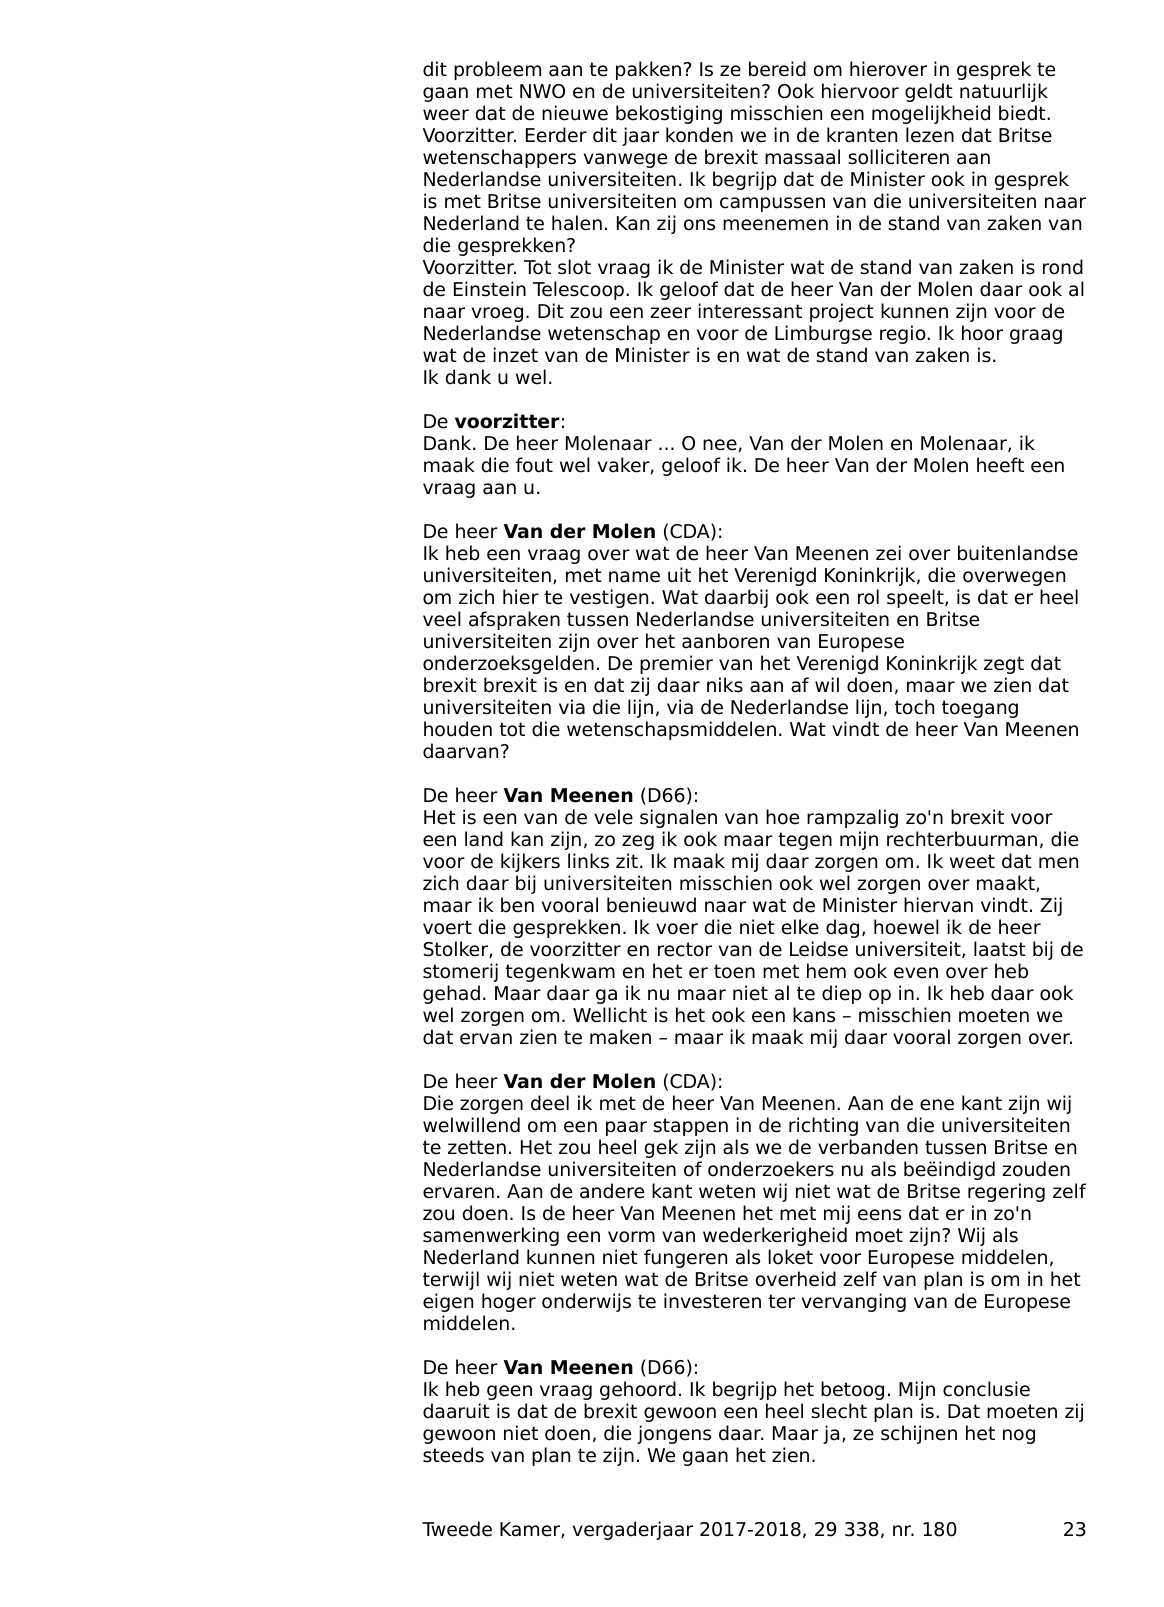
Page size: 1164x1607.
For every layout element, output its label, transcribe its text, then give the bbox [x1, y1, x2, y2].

text dit probleem aan te pakken? Is ze bereid om hierover in gesprek te gaan met NWO en de universiteiten? Ook hiervoor geldt natuurlijk weer dat de nieuwe bekostiging misschien een mogelijkheid biedt. [422, 59, 1087, 125]
text De heer Van Meenen (D66): [422, 785, 1087, 807]
text De heer Van der Molen (CDA): [422, 1071, 1087, 1093]
text De voorzitter: [422, 411, 1087, 433]
text Die zorgen deel ik met de heer Van Meenen. Aan de ene kant zijn wij welwillend om een paar stappen in de richting van die universiteiten te zetten. Het zou heel gek zijn als we de verbanden tussen Britse en Nederlandse universiteiten of onderzoekers nu als beëindigd zouden ervaren. Aan de andere kant weten wij niet wat de Britse regering zelf zou doen. Is de heer Van Meenen het met mij eens dat er in zo'n samenwerking een vorm van wederkerigheid moet zijn? Wij als Nederland kunnen niet fungeren als loket voor Europese middelen, terwijl wij niet weten wat de Britse overheid zelf van plan is om in het eigen hoger onderwijs te investeren ter vervanging van de Europese middelen. [422, 1093, 1087, 1335]
text Het is een van de vele signalen van hoe rampzalig zo'n brexit voor een land kan zijn, zo zeg ik ook maar tegen mijn rechterbuurman, die voor de kijkers links zit. Ik maak mij daar zorgen om. Ik weet dat men zich daar bij universiteiten misschien ook wel zorgen over maakt, maar ik ben vooral benieuwd naar wat de Minister hiervan vindt. Zij voert die gesprekken. Ik voer die niet elke dag, hoewel ik de heer Stolker, de voorzitter en rector van de Leidse universiteit, laatst bij de stomerij tegenkwam en het er toen met hem ook even over heb gehad. Maar daar ga ik nu maar niet al te diep op in. Ik heb daar ook wel zorgen om. Wellicht is het ook een kans – misschien moeten we dat ervan zien te maken – maar ik maak mij daar vooral zorgen over. [422, 807, 1087, 1049]
text Voorzitter. Tot slot vraag ik de Minister wat de stand van zaken is rond de Einstein Telescoop. Ik geloof dat de heer Van der Molen daar ook al naar vroeg. Dit zou een zeer interessant project kunnen zijn voor de Nederlandse wetenschap en voor de Limburgse regio. Ik hoor graag wat de inzet van de Minister is en wat de stand van zaken is. [422, 257, 1087, 367]
text Ik dank u wel. [422, 367, 1087, 389]
text Voorzitter. Eerder dit jaar konden we in de kranten lezen dat Britse wetenschappers vanwege de brexit massaal solliciteren aan Nederlandse universiteiten. Ik begrijp dat de Minister ook in gesprek is met Britse universiteiten om campussen van die universiteiten naar Nederland te halen. Kan zij ons meenemen in de stand van zaken van die gesprekken? [422, 125, 1087, 257]
text Ik heb een vraag over wat de heer Van Meenen zei over buitenlandse universiteiten, met name uit het Verenigd Koninkrijk, die overwegen om zich hier te vestigen. Wat daarbij ook een rol speelt, is dat er heel veel afspraken tussen Nederlandse universiteiten en Britse universiteiten zijn over het aanboren van Europese onderzoeksgelden. De premier van het Verenigd Koninkrijk zegt dat brexit brexit is en dat zij daar niks aan af wil doen, maar we zien dat universiteiten via die lijn, via de Nederlandse lijn, toch toegang houden tot die wetenschapsmiddelen. Wat vindt de heer Van Meenen daarvan? [422, 543, 1087, 763]
text Ik heb geen vraag gehoord. Ik begrijp het betoog. Mijn conclusie daaruit is dat de brexit gewoon een heel slecht plan is. Dat moeten zij gewoon niet doen, die jongens daar. Maar ja, ze schijnen het nog steeds van plan te zijn. We gaan het zien. [422, 1379, 1087, 1467]
text Dank. De heer Molenaar ... O nee, Van der Molen en Molenaar, ik maak die fout wel vaker, geloof ik. De heer Van der Molen heeft een vraag aan u. [422, 433, 1087, 499]
text De heer Van Meenen (D66): [422, 1357, 1087, 1379]
text De heer Van der Molen (CDA): [422, 521, 1087, 543]
